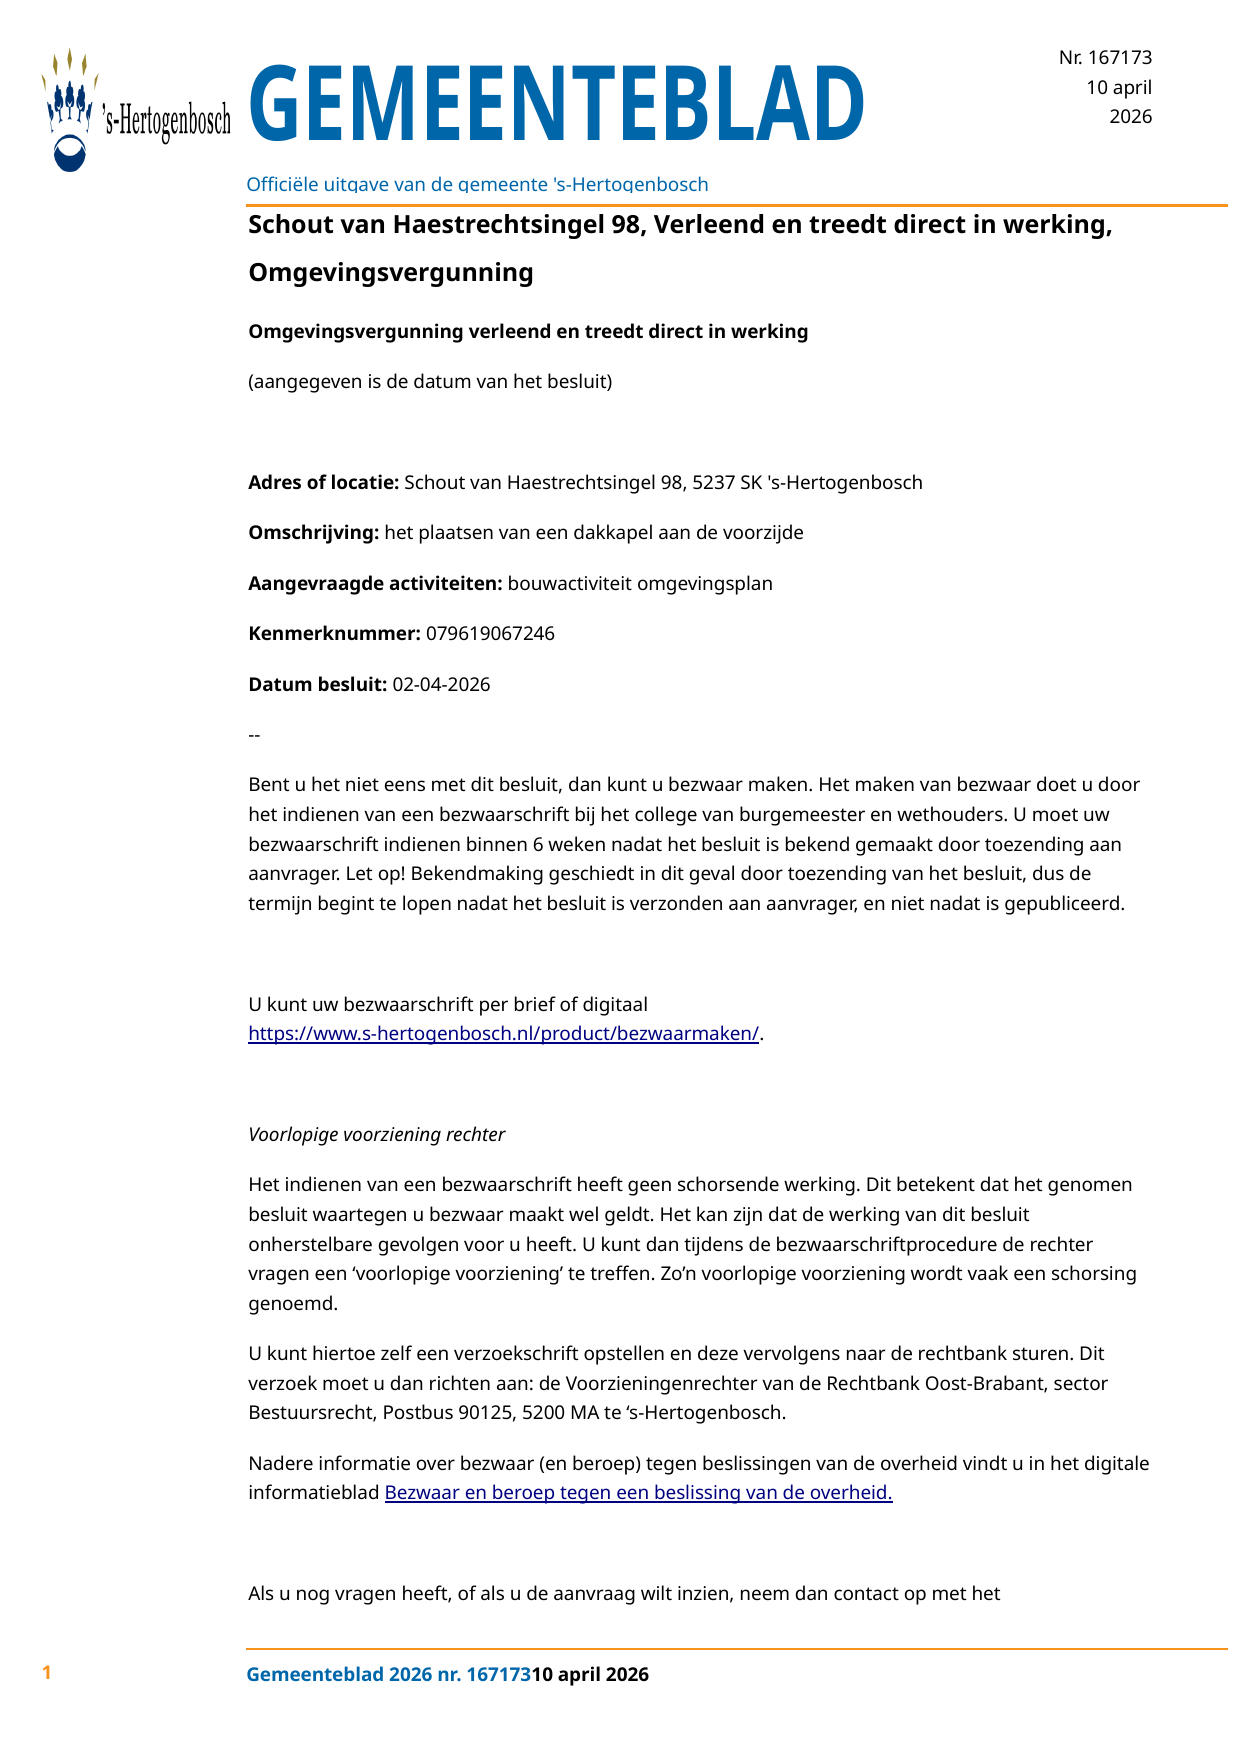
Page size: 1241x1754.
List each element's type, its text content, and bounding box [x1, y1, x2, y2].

text Aangevraagde activiteiten: bouwactiviteit omgevingsplan [248, 570, 1152, 596]
text Adres of locatie: Schout van Haestrechtsingel 98, 5237 SK 's-Hertogenbosch [248, 469, 1152, 495]
text Nadere informatie over bezwaar (en beroep) tegen beslissingen van de overheid vindt u in het digitale informatieblad Bezwaar en beroep tegen een beslissing van de overheid. [248, 1450, 1152, 1505]
picture [41, 47, 231, 172]
text (aangegeven is de datum van het besluit) [248, 368, 1152, 394]
text Het indienen van een bezwaarschrift heeft geen schorsende werking. Dit betekent dat het genomen besluit waartegen u bezwaar maakt wel geldt. Het kan zijn dat de werking van dit besluit onherstelbare gevolgen voor u heeft. U kunt dan tijdens de bezwaarschriftprocedure de rechter vragen een ‘voorlopige voorziening’ te treffen. Zo’n voorlopige voorziening wordt vaak een schorsing genoemd. [248, 1172, 1152, 1316]
text Als u nog vragen heeft, of als u de aanvraag wilt inzien, neem dan contact op met het [248, 1580, 1152, 1606]
text Bent u het niet eens met dit besluit, dan kunt u bezwaar maken. Het maken van bezwaar doet u door het indienen van een bezwaarschrift bij het college van burgemeester en wethouders. U moet uw bezwaarschrift indienen binnen 6 weken nadat het besluit is bekend gemaakt door toezending aan aanvrager. Let op! Bekendmaking geschiedt in dit geval door toezending van het besluit, dus de termijn begint te lopen nadat het besluit is verzonden aan aanvrager, en niet nadat is gepubliceerd. [248, 772, 1152, 916]
text Omgevingsvergunning verleend en treedt direct in werking [248, 318, 1152, 344]
text Omschrijving: het plaatsen van een dakkapel aan de voorzijde [248, 519, 1152, 545]
text Datum besluit: 02-04-2026 [248, 671, 1152, 697]
text Kenmerknummer: 079619067246 [248, 620, 1152, 646]
text Schout van Haestrechtsingel 98, Verleend en treedt direct in werking, Omgevingsvergunning [248, 207, 1152, 288]
text Voorlopige voorziening rechter [248, 1121, 1152, 1147]
text -- [248, 721, 1152, 747]
text U kunt uw bezwaarschrift per brief of digitaal https://www.s-hertogenbosch.nl/product/bezwaarmaken/. [248, 991, 1152, 1046]
text U kunt hiertoe zelf een verzoekschrift opstellen en deze vervolgens naar de rechtbank sturen. Dit verzoek moet u dan richten aan: de Voorzieningenrechter van de Rechtbank Oost-Brabant, sector Bestuursrecht, Postbus 90125, 5200 MA te ‘s-Hertogenbosch. [248, 1340, 1152, 1425]
